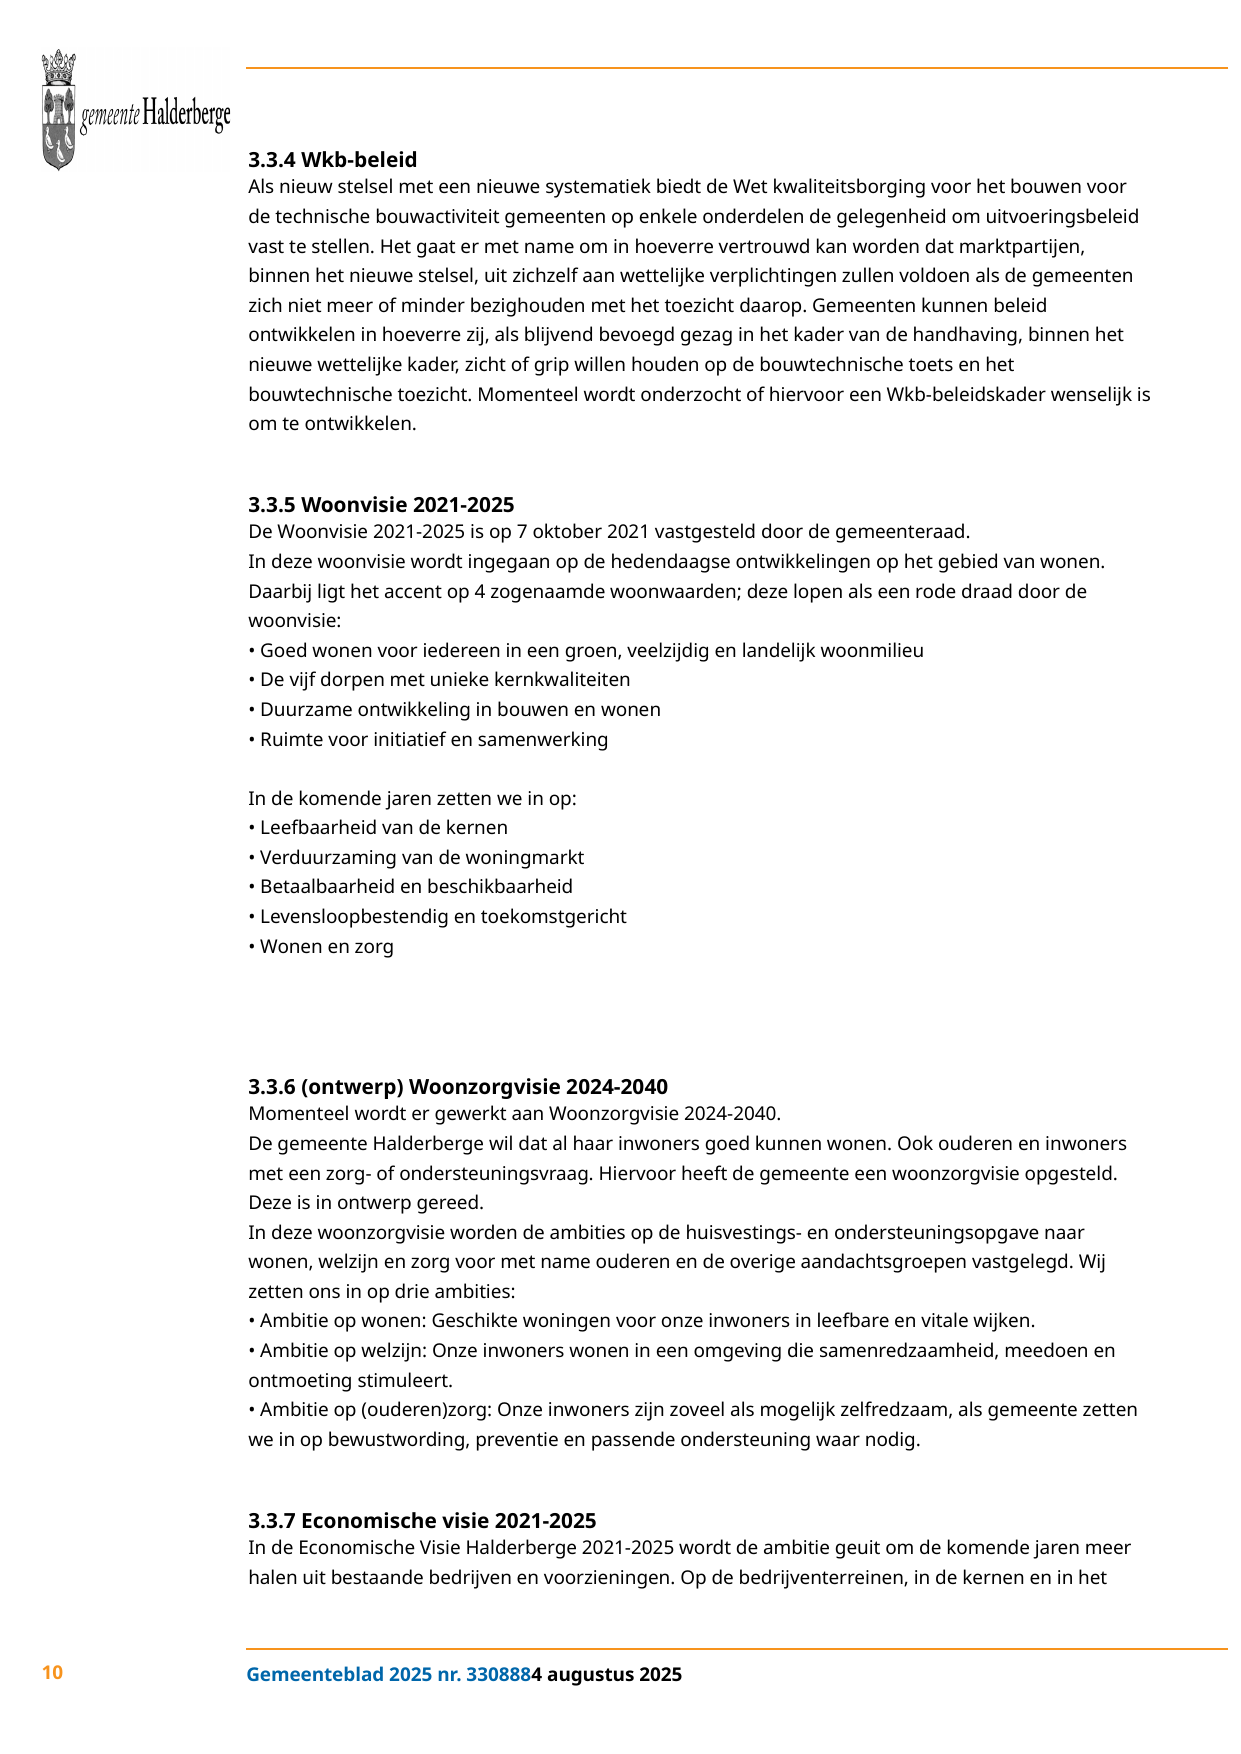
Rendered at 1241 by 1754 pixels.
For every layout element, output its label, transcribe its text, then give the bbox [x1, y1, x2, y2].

text • Verduurzaming van de woningmarkt [248, 844, 1152, 870]
text • Ambitie op wonen: Geschikte woningen voor onze inwoners in leefbare en vitale wijken. [248, 1308, 1152, 1333]
text 3.3.4 Wkb-beleid [248, 145, 1152, 174]
text In deze woonvisie wordt ingegaan op de hedendaagse ontwikkelingen op het gebied van wonen. Daarbij ligt het accent op 4 zogenaamde woonwaarden; deze lopen als een rode draad door de woonvisie: [248, 548, 1152, 633]
text Momenteel wordt er gewerkt aan Woonzorgvisie 2024-2040. [248, 1101, 1152, 1126]
text 3.3.6 (ontwerp) Woonzorgvisie 2024-2040 [248, 1072, 1152, 1101]
picture [41, 47, 231, 172]
text • Levensloopbestendig en toekomstgericht [248, 903, 1152, 929]
text 3.3.7 Economische visie 2021-2025 [248, 1506, 1152, 1534]
text • Ambitie op (ouderen)zorg: Onze inwoners zijn zoveel als mogelijk zelfredzaam, als gemeente zetten we in op bewustwording, preventie en passende ondersteuning waar nodig. [248, 1396, 1152, 1452]
text • Duurzame ontwikkeling in bouwen en wonen [248, 696, 1152, 722]
text • Betaalbaarheid en beschikbaarheid [248, 874, 1152, 899]
text Als nieuw stelsel met een nieuwe systematiek biedt de Wet kwaliteitsborging voor het bouwen voor de technische bouwactiviteit gemeenten op enkele onderdelen de gelegenheid om uitvoeringsbeleid vast te stellen. Het gaat er met name om in hoeverre vertrouwd kan worden dat marktpartijen, binnen het nieuwe stelsel, uit zichzelf aan wettelijke verplichtingen zullen voldoen als de gemeenten zich niet meer of minder bezighouden met het toezicht daarop. Gemeenten kunnen beleid ontwikkelen in hoeverre zij, als blijvend bevoegd gezag in het kader van de handhaving, binnen het nieuwe wettelijke kader, zicht of grip willen houden op de bouwtechnische toets en het bouwtechnische toezicht. Momenteel wordt onderzocht of hiervoor een Wkb-beleidskader wenselijk is om te ontwikkelen. [248, 174, 1152, 436]
text In de Economische Visie Halderberge 2021-2025 wordt de ambitie geuit om de komende jaren meer halen uit bestaande bedrijven en voorzieningen. Op de bedrijventerreinen, in de kernen en in het [248, 1534, 1152, 1590]
text • Goed wonen voor iedereen in een groen, veelzijdig en landelijk woonmilieu [248, 637, 1152, 663]
text De Woonvisie 2021-2025 is op 7 oktober 2021 vastgesteld door de gemeenteraad. [248, 519, 1152, 544]
text De gemeente Halderberge wil dat al haar inwoners goed kunnen wonen. Ook ouderen en inwoners met een zorg- of ondersteuningsvraag. Hiervoor heeft de gemeente een woonzorgvisie opgesteld. Deze is in ontwerp gereed. [248, 1130, 1152, 1215]
text 3.3.5 Woonvisie 2021-2025 [248, 490, 1152, 519]
text In de komende jaren zetten we in op: [248, 785, 1152, 811]
text • Leefbaarheid van de kernen [248, 814, 1152, 840]
text In deze woonzorgvisie worden de ambities op de huisvestings- en ondersteuningsopgave naar wonen, welzijn en zorg voor met name ouderen en de overige aandachtsgroepen vastgelegd. Wij zetten ons in op drie ambities: [248, 1219, 1152, 1304]
text • Ruimte voor initiatief en samenwerking [248, 726, 1152, 752]
text • De vijf dorpen met unieke kernkwaliteiten [248, 667, 1152, 692]
text • Wonen en zorg [248, 933, 1152, 959]
text • Ambitie op welzijn: Onze inwoners wonen in een omgeving die samenredzaamheid, meedoen en ontmoeting stimuleert. [248, 1337, 1152, 1392]
